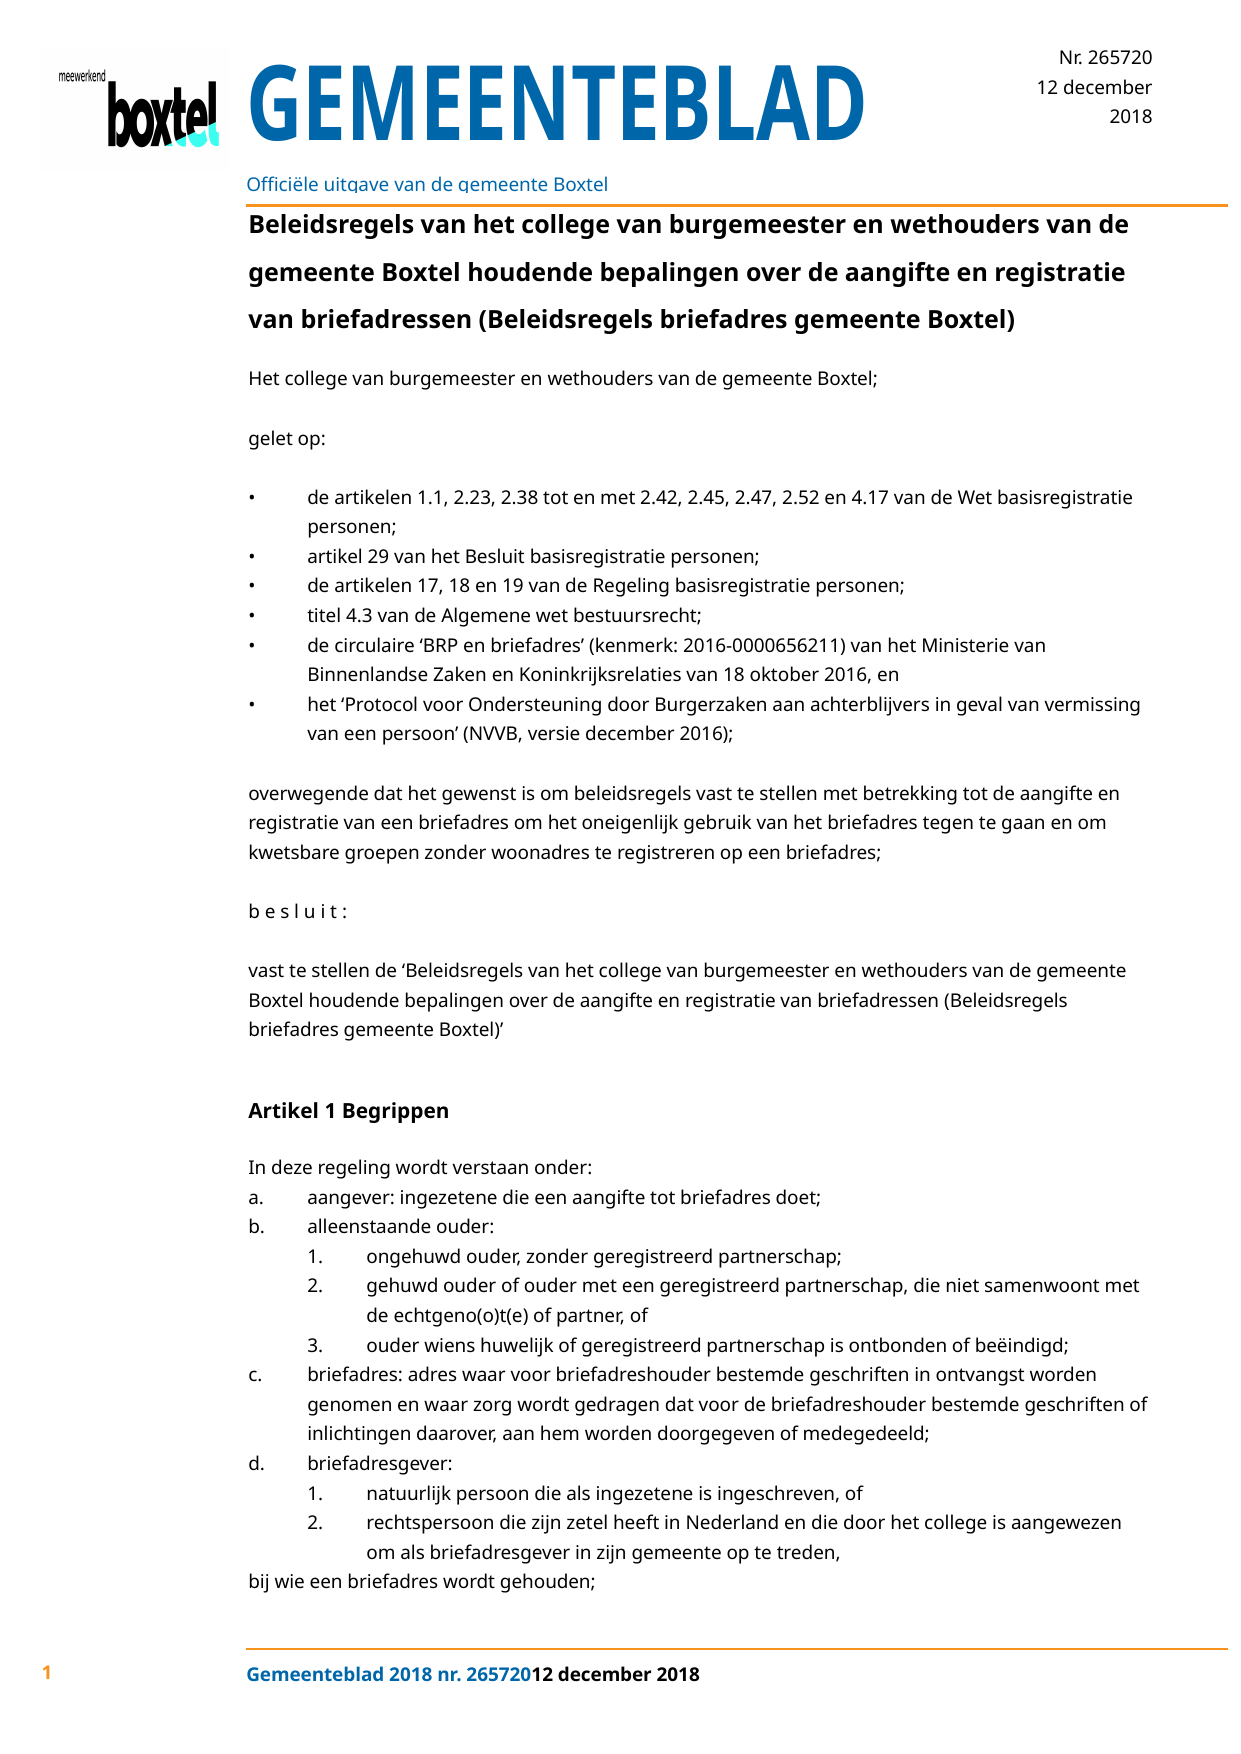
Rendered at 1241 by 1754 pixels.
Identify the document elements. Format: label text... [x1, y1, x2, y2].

list alleenstaande ouder: [248, 1213, 1152, 1239]
list het ‘Protocol voor Ondersteuning door Burgerzaken aan achterblijvers in geval van vermissing van een persoon’ (NVVB, versie december 2016); [248, 691, 1152, 746]
text bij wie een briefadres wordt gehouden; [248, 1568, 1152, 1594]
list aangever: ingezetene die een aangifte tot briefadres doet; [248, 1184, 1152, 1210]
text In deze regeling wordt verstaan onder: [248, 1154, 1152, 1180]
text b e s l u i t : [248, 898, 1152, 924]
list briefadres: adres waar voor briefadreshouder bestemde geschriften in ontvangst worden genomen en waar zorg wordt gedragen dat voor de briefadreshouder bestemde geschriften of inlichtingen daarover, aan hem worden doorgegeven of medegedeeld; [248, 1361, 1152, 1446]
list gehuwd ouder of ouder met een geregistreerd partnerschap, die niet samenwoont met de echtgeno(o)t(e) of partner, of [307, 1273, 1152, 1328]
list artikel 29 van het Besluit basisregistratie personen; [248, 543, 1152, 569]
list briefadresgever: [248, 1450, 1152, 1476]
list natuurlijk persoon die als ingezetene is ingeschreven, of [307, 1480, 1152, 1506]
text gelet op: [248, 425, 1152, 450]
list titel 4.3 van de Algemene wet bestuursrecht; [248, 602, 1152, 628]
text vast te stellen de ‘Beleidsregels van het college van burgemeester en wethouders van de gemeente Boxtel houdende bepalingen over de aangifte en registratie van briefadressen (Beleidsregels briefadres gemeente Boxtel)’ [248, 957, 1152, 1042]
list ouder wiens huwelijk of geregistreerd partnerschap is ontbonden of beëindigd; [307, 1332, 1152, 1358]
text Beleidsregels van het college van burgemeester en wethouders van de gemeente Boxtel houdende bepalingen over de aangifte en registratie van briefadressen (Beleidsregels briefadres gemeente Boxtel) [248, 207, 1152, 336]
list ongehuwd ouder, zonder geregistreerd partnerschap; [307, 1243, 1152, 1269]
list de artikelen 17, 18 en 19 van de Regeling basisregistratie personen; [248, 573, 1152, 598]
list de artikelen 1.1, 2.23, 2.38 tot en met 2.42, 2.45, 2.47, 2.52 en 4.17 van de Wet basisregistratie personen; [248, 484, 1152, 539]
text Het college van burgemeester en wethouders van de gemeente Boxtel; [248, 366, 1152, 391]
list de circulaire ‘BRP en briefadres’ (kenmerk: 2016-0000656211) van het Ministerie van Binnenlandse Zaken en Koninkrijksrelaties van 18 oktober 2016, en [248, 632, 1152, 687]
list rechtspersoon die zijn zetel heeft in Nederland en die door het college is aangewezen om als briefadresgever in zijn gemeente op te treden, [307, 1509, 1152, 1565]
text overwegende dat het gewenst is om beleidsregels vast te stellen met betrekking tot de aangifte en registratie van een briefadres om het oneigenlijk gebruik van het briefadres tegen te gaan en om kwetsbare groepen zonder woonadres te registreren op een briefadres; [248, 780, 1152, 864]
picture [41, 47, 231, 172]
text Artikel 1 Begrippen [248, 1096, 1152, 1125]
